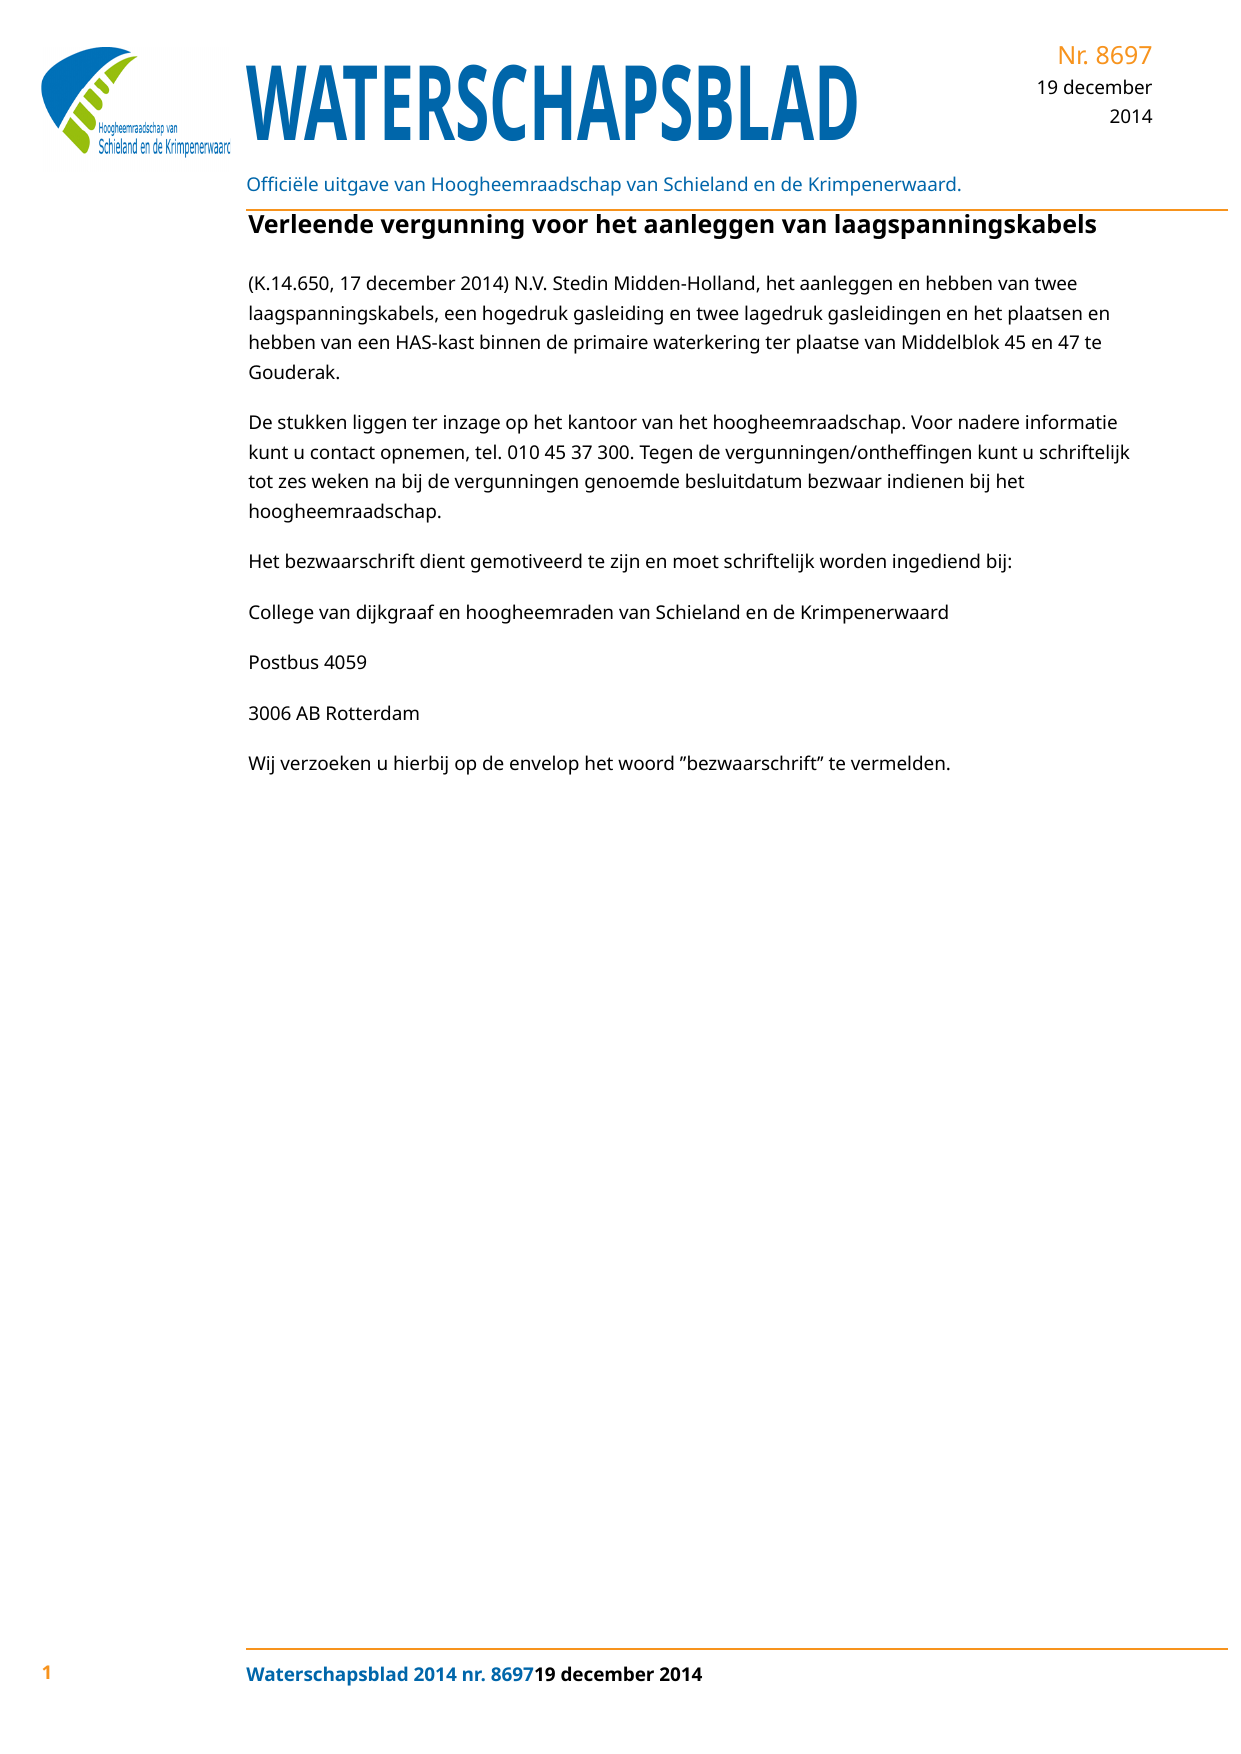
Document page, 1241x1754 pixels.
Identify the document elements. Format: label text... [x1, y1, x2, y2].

picture [41, 47, 231, 172]
text Verleende vergunning voor het aanleggen van laagspanningskabels [248, 211, 1152, 241]
text Postbus 4059 [248, 649, 1152, 675]
text Het bezwaarschrift dient gemotiveerd te zijn en moet schriftelijk worden ingediend bij: [248, 549, 1152, 574]
text De stukken liggen ter inzage op het kantoor van het hoogheemraadschap. Voor nadere informatie kunt u contact opnemen, tel. 010 45 37 300. Tegen de vergunningen/ontheffingen kunt u schriftelijk tot zes weken na bij de vergunningen genoemde besluitdatum bezwaar indienen bij het hoogheemraadschap. [248, 409, 1152, 524]
text College van dijkgraaf en hoogheemraden van Schieland en de Krimpenerwaard [248, 599, 1152, 625]
text (K.14.650, 17 december 2014) N.V. Stedin Midden-Holland, het aanleggen en hebben van twee laagspanningskabels, een hogedruk gasleiding en twee lagedruk gasleidingen en het plaatsen en hebben van een HAS-kast binnen de primaire waterkering ter plaatse van Middelblok 45 en 47 te Gouderak. [248, 270, 1152, 385]
text Wij verzoeken u hierbij op de envelop het woord ’’bezwaarschrift’’ te vermelden. [248, 750, 1152, 776]
text 3006 AB Rotterdam [248, 700, 1152, 726]
